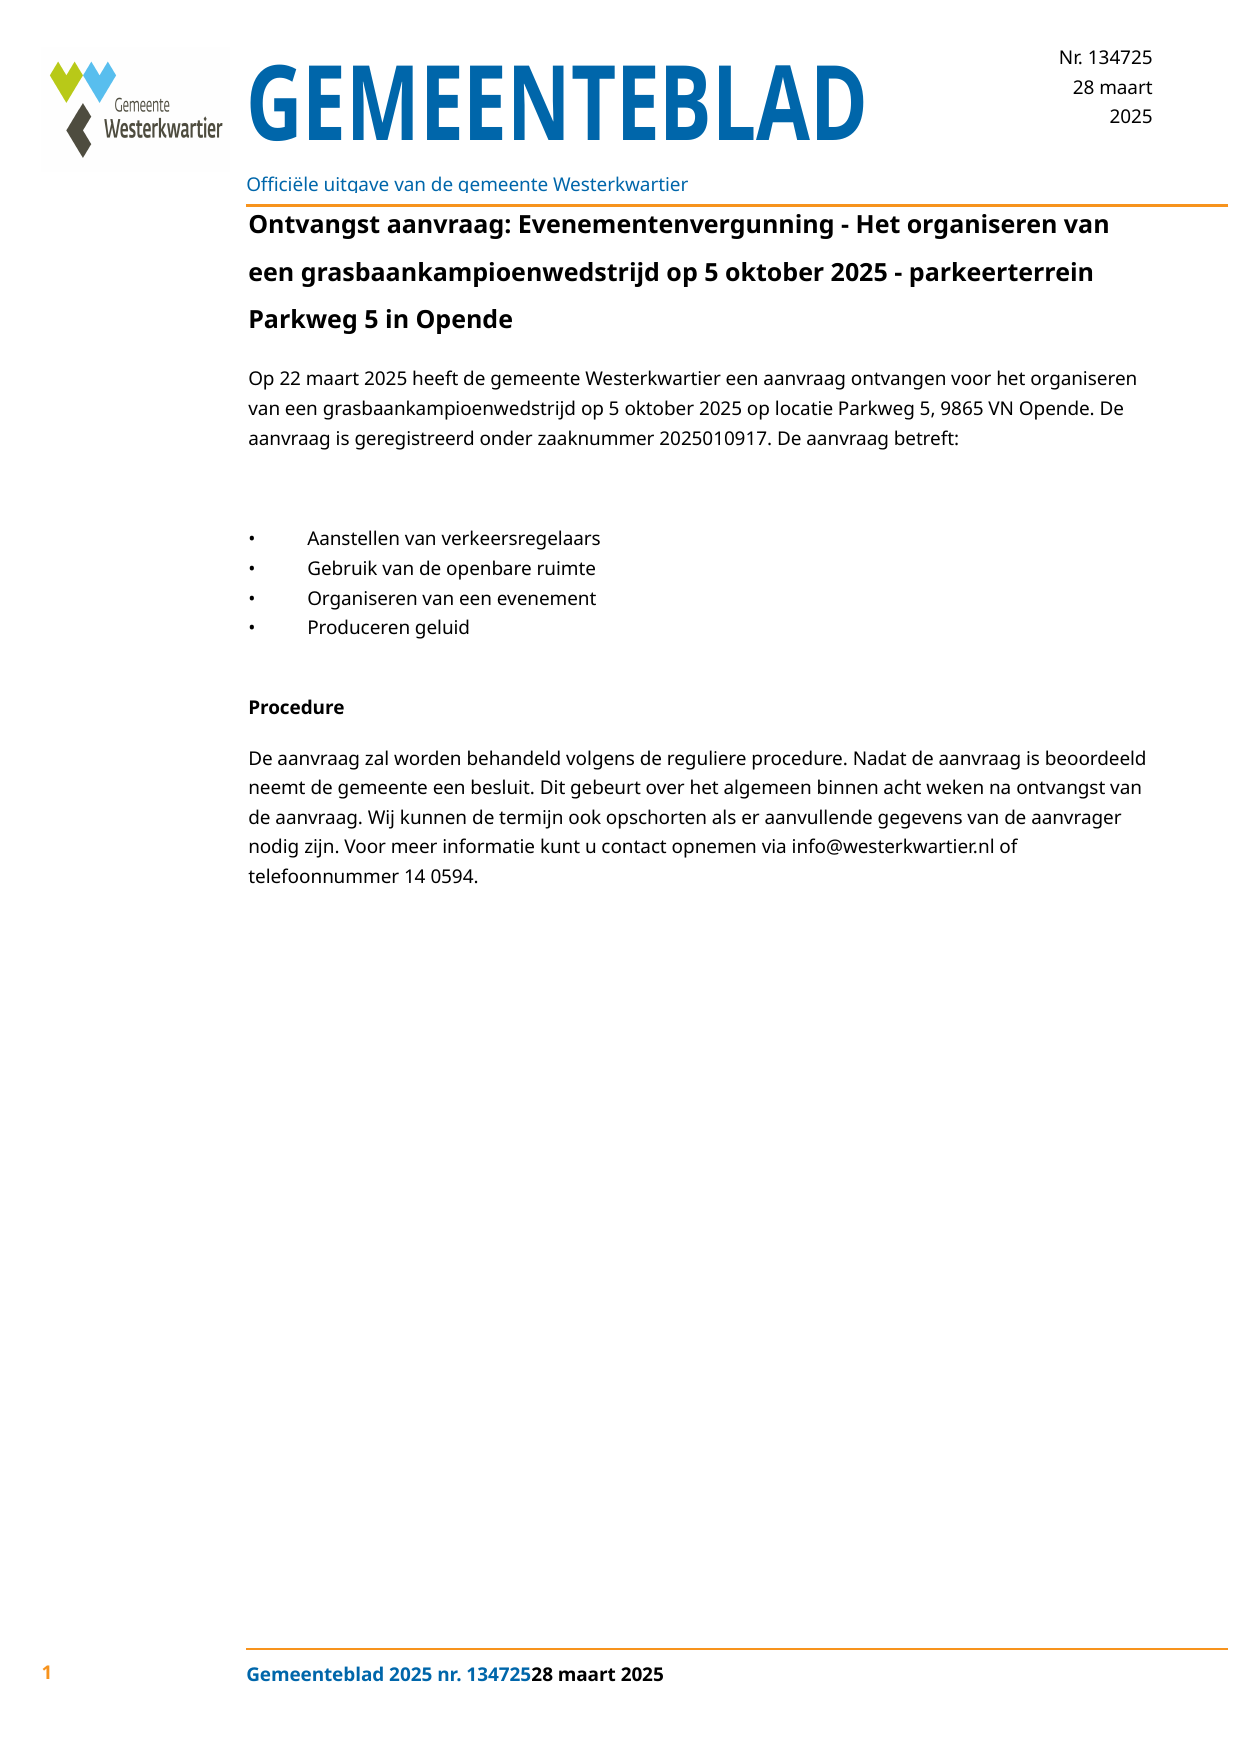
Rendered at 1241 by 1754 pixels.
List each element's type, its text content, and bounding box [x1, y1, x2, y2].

list Organiseren van een evenement [248, 585, 1152, 610]
text Op 22 maart 2025 heeft de gemeente Westerkwartier een aanvraag ontvangen voor het organiseren van een grasbaankampioenwedstrijd op 5 oktober 2025 op locatie Parkweg 5, 9865 VN Opende. De aanvraag is geregistreerd onder zaaknummer 2025010917. De aanvraag betreft: [248, 366, 1152, 450]
text Ontvangst aanvraag: Evenementenvergunning - Het organiseren van een grasbaankampioenwedstrijd op 5 oktober 2025 - parkeerterrein Parkweg 5 in Opende [248, 207, 1152, 336]
list Gebruik van de openbare ruimte [248, 555, 1152, 581]
list Produceren geluid [248, 614, 1152, 640]
picture [41, 47, 231, 172]
list Aanstellen van verkeersregelaars [248, 526, 1152, 551]
text De aanvraag zal worden behandeld volgens de reguliere procedure. Nadat de aanvraag is beoordeeld neemt de gemeente een besluit. Dit gebeurt over het algemeen binnen acht weken na ontvangst van de aanvraag. Wij kunnen de termijn ook opschorten als er aanvullende gegevens van de aanvrager nodig zijn. Voor meer informatie kunt u contact opnemen via info@westerkwartier.nl of telefoonnummer 14 0594. [248, 745, 1152, 889]
text Procedure [248, 694, 1152, 720]
